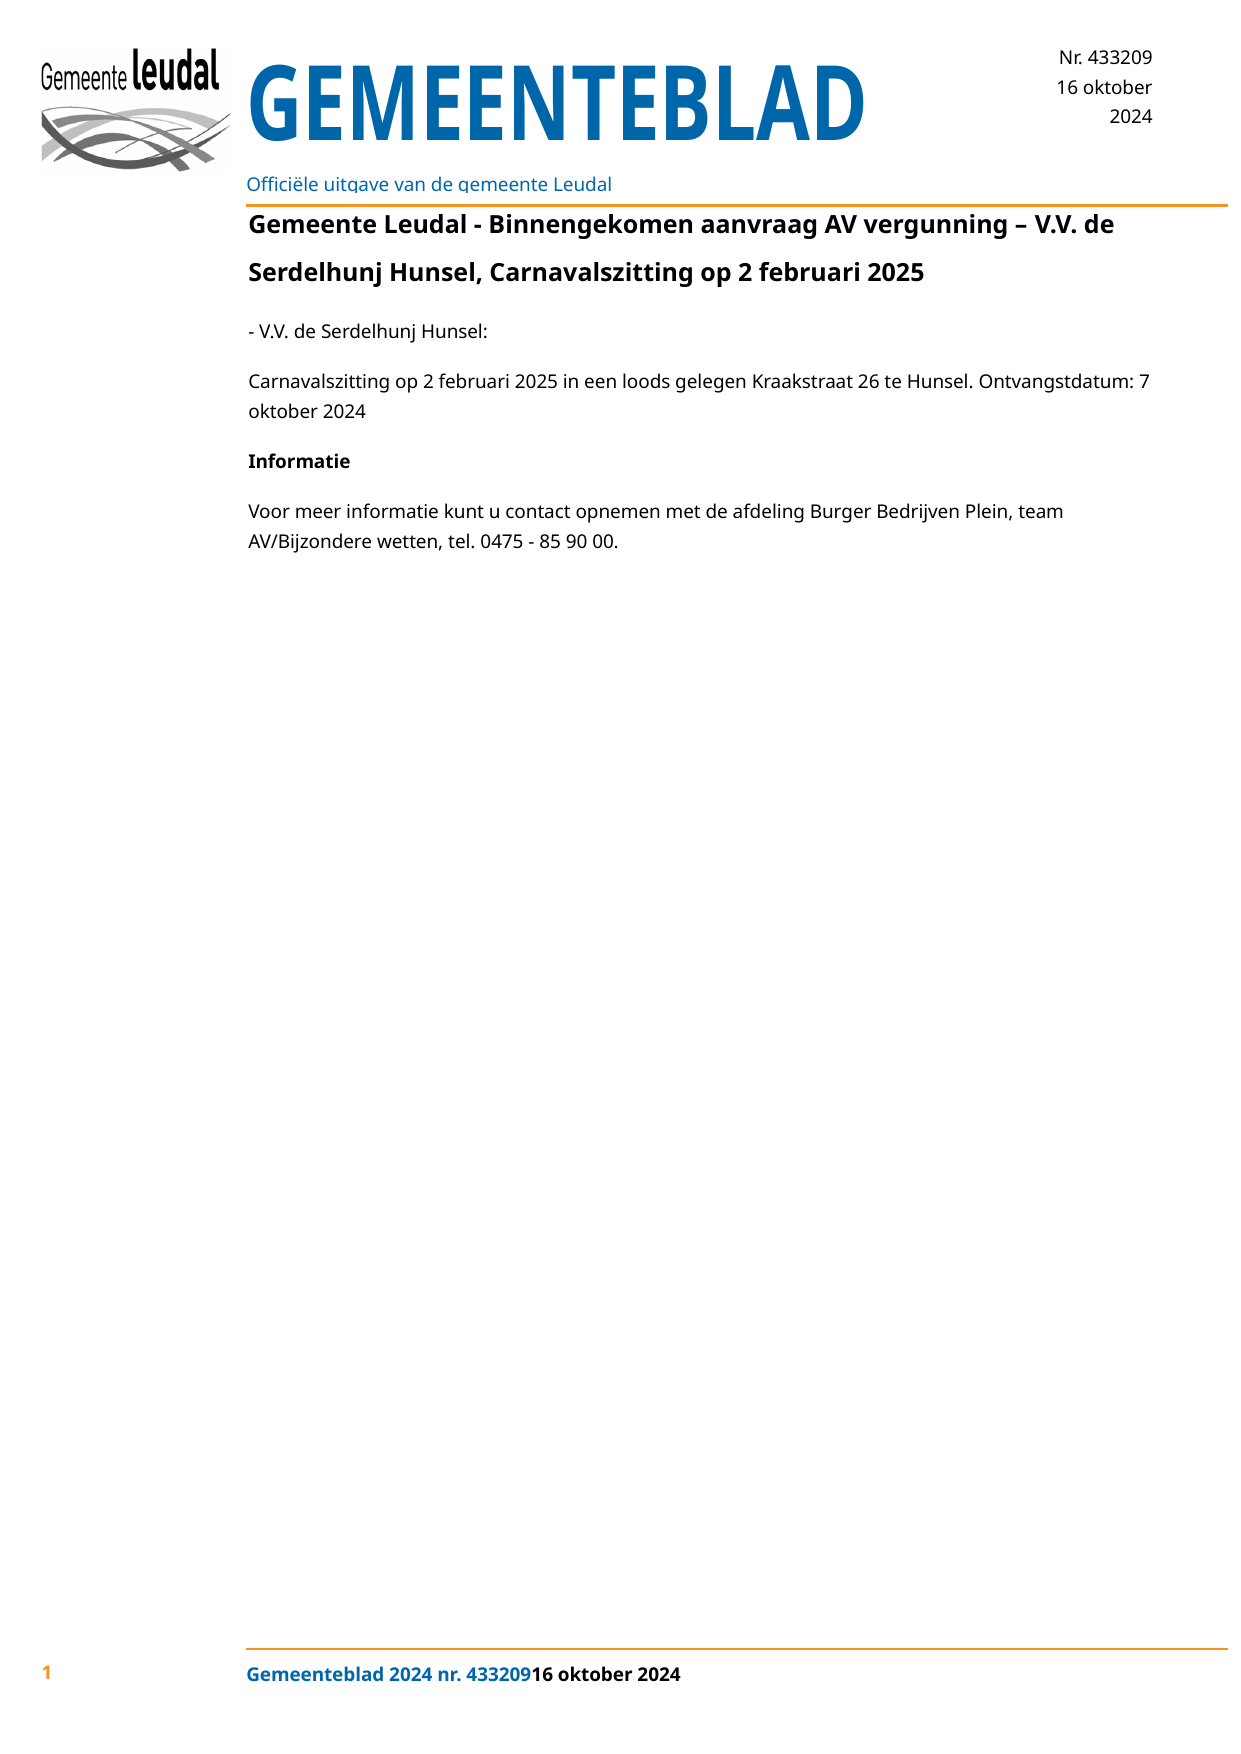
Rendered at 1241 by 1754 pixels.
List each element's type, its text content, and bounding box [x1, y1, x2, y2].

text Carnavalszitting op 2 februari 2025 in een loods gelegen Kraakstraat 26 te Hunsel. Ontvangstdatum: 7 oktober 2024 [248, 368, 1152, 424]
picture [41, 47, 231, 172]
text Gemeente Leudal - Binnengekomen aanvraag AV vergunning – V.V. de Serdelhunj Hunsel, Carnavalszitting op 2 februari 2025 [248, 207, 1152, 288]
text Voor meer informatie kunt u contact opnemen met de afdeling Burger Bedrijven Plein, team AV/Bijzondere wetten, tel. 0475 - 85 90 00. [248, 499, 1152, 554]
text - V.V. de Serdelhunj Hunsel: [248, 318, 1152, 344]
text Informatie [248, 448, 1152, 474]
